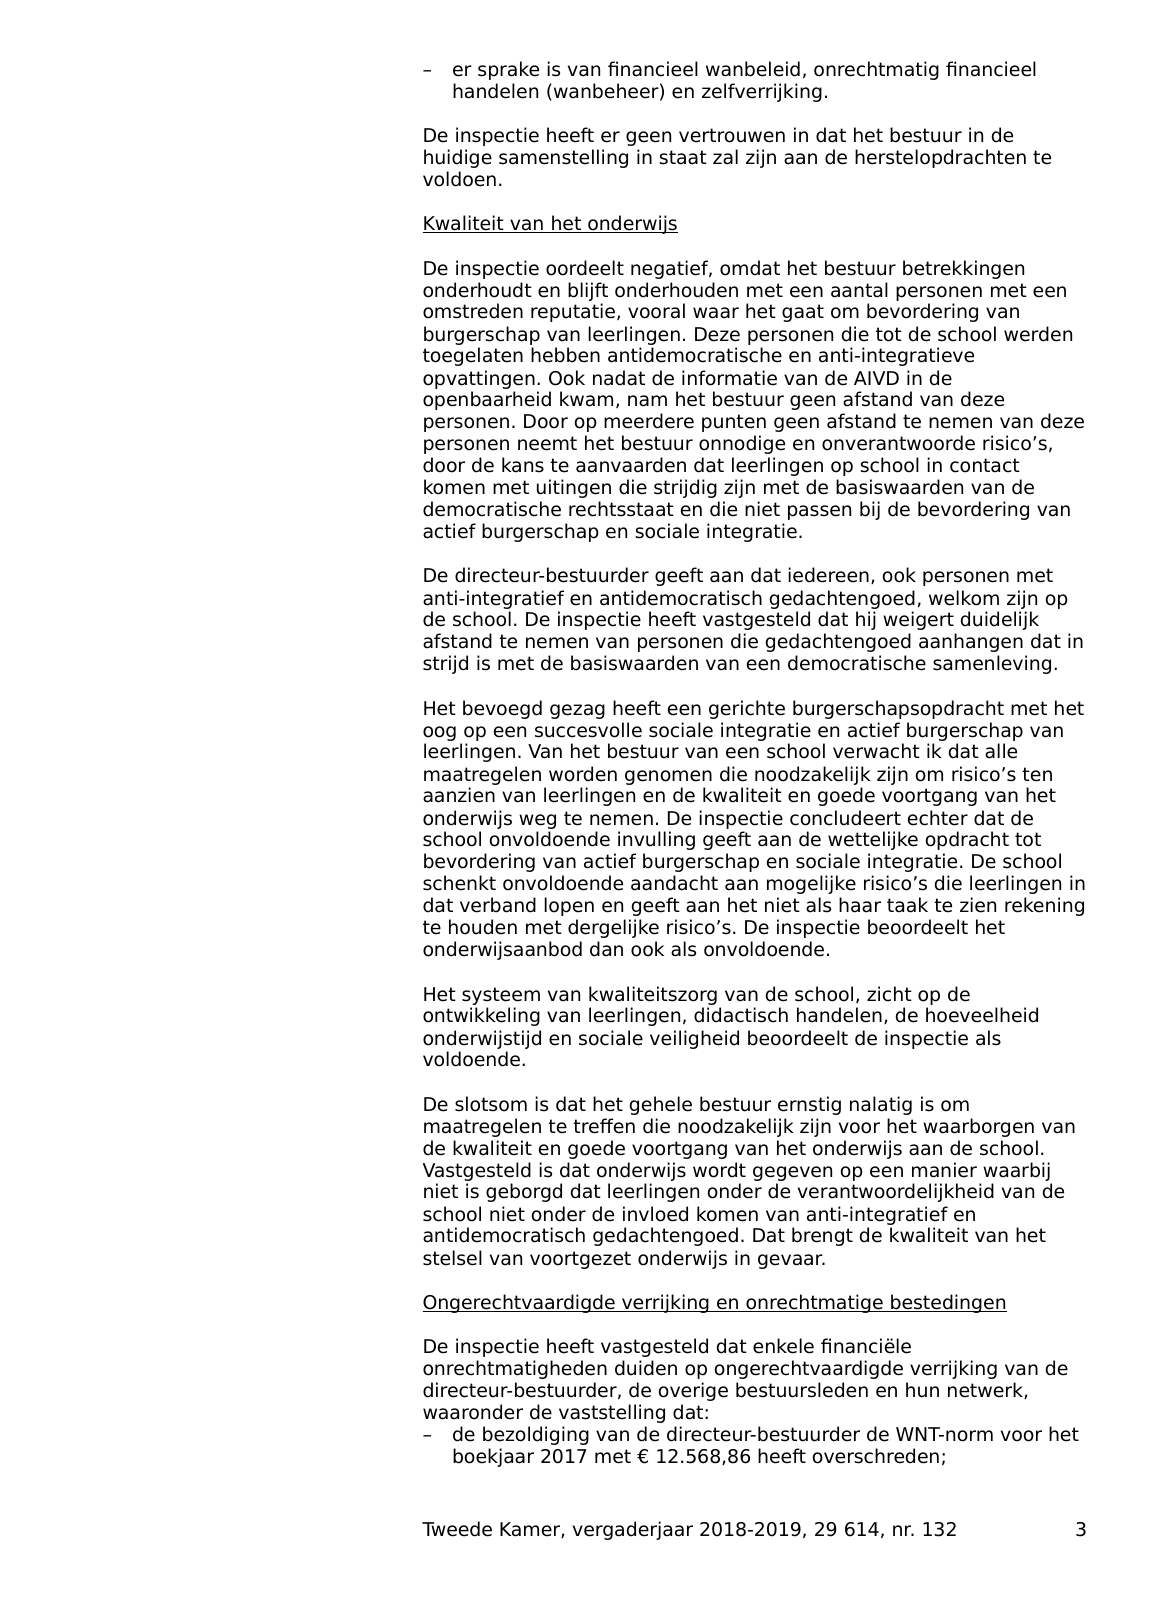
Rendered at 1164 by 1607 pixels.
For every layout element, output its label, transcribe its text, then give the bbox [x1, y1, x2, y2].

text De inspectie heeft vastgesteld dat enkele financiële onrechtmatigheden duiden op ongerechtvaardigde verrijking van de directeur-bestuurder, de overige bestuursleden en hun netwerk, waaronder de vaststelling dat: [422, 1336, 1087, 1424]
text Het systeem van kwaliteitszorg van de school, zicht op de ontwikkeling van leerlingen, didactisch handelen, de hoeveelheid onderwijstijd en sociale veiligheid beoordeelt de inspectie als voldoende. [422, 983, 1087, 1071]
subtitle Ongerechtvaardigde verrijking en onrechtmatige bestedingen [422, 1292, 1087, 1313]
text – de bezoldiging van de directeur-bestuurder de WNT-norm voor het boekjaar 2017 met € 12.568,86 heeft overschreden; [422, 1424, 1087, 1468]
text De inspectie oordeelt negatief, omdat het bestuur betrekkingen onderhoudt en blijft onderhouden met een aantal personen met een omstreden reputatie, vooral waar het gaat om bevordering van burgerschap van leerlingen. Deze personen die tot de school werden toegelaten hebben antidemocratische en anti-integratieve opvattingen. Ook nadat de informatie van de AIVD in de openbaarheid kwam, nam het bestuur geen afstand van deze personen. Door op meerdere punten geen afstand te nemen van deze personen neemt het bestuur onnodige en onverantwoorde risico’s, door de kans te aanvaarden dat leerlingen op school in contact komen met uitingen die strijdig zijn met de basiswaarden van de democratische rechtsstaat en die niet passen bij de bevordering van actief burgerschap en sociale integratie. [422, 257, 1087, 543]
text Het bevoegd gezag heeft een gerichte burgerschapsopdracht met het oog op een succesvolle sociale integratie en actief burgerschap van leerlingen. Van het bestuur van een school verwacht ik dat alle maatregelen worden genomen die noodzakelijk zijn om risico’s ten aanzien van leerlingen en de kwaliteit en goede voortgang van het onderwijs weg te nemen. De inspectie concludeert echter dat de school onvoldoende invulling geeft aan de wettelijke opdracht tot bevordering van actief burgerschap en sociale integratie. De school schenkt onvoldoende aandacht aan mogelijke risico’s die leerlingen in dat verband lopen en geeft aan het niet als haar taak te zien rekening te houden met dergelijke risico’s. De inspectie beoordeelt het onderwijsaanbod dan ook als onvoldoende. [422, 697, 1087, 961]
text De inspectie heeft er geen vertrouwen in dat het bestuur in de huidige samenstelling in staat zal zijn aan de herstelopdrachten te voldoen. [422, 125, 1087, 191]
text De slotsom is dat het gehele bestuur ernstig nalatig is om maatregelen te treffen die noodzakelijk zijn voor het waarborgen van de kwaliteit en goede voortgang van het onderwijs aan de school. Vastgesteld is dat onderwijs wordt gegeven op een manier waarbij niet is geborgd dat leerlingen onder de verantwoordelijkheid van de school niet onder de invloed komen van anti-integratief en antidemocratisch gedachtengoed. Dat brengt de kwaliteit van het stelsel van voortgezet onderwijs in gevaar. [422, 1093, 1087, 1269]
text – er sprake is van financieel wanbeleid, onrechtmatig financieel handelen (wanbeheer) en zelfverrijking. [422, 59, 1087, 103]
subtitle Kwaliteit van het onderwijs [422, 213, 1087, 235]
text De directeur-bestuurder geeft aan dat iedereen, ook personen met anti-integratief en antidemocratisch gedachtengoed, welkom zijn op de school. De inspectie heeft vastgesteld dat hij weigert duidelijk afstand te nemen van personen die gedachtengoed aanhangen dat in strijd is met de basiswaarden van een democratische samenleving. [422, 565, 1087, 675]
